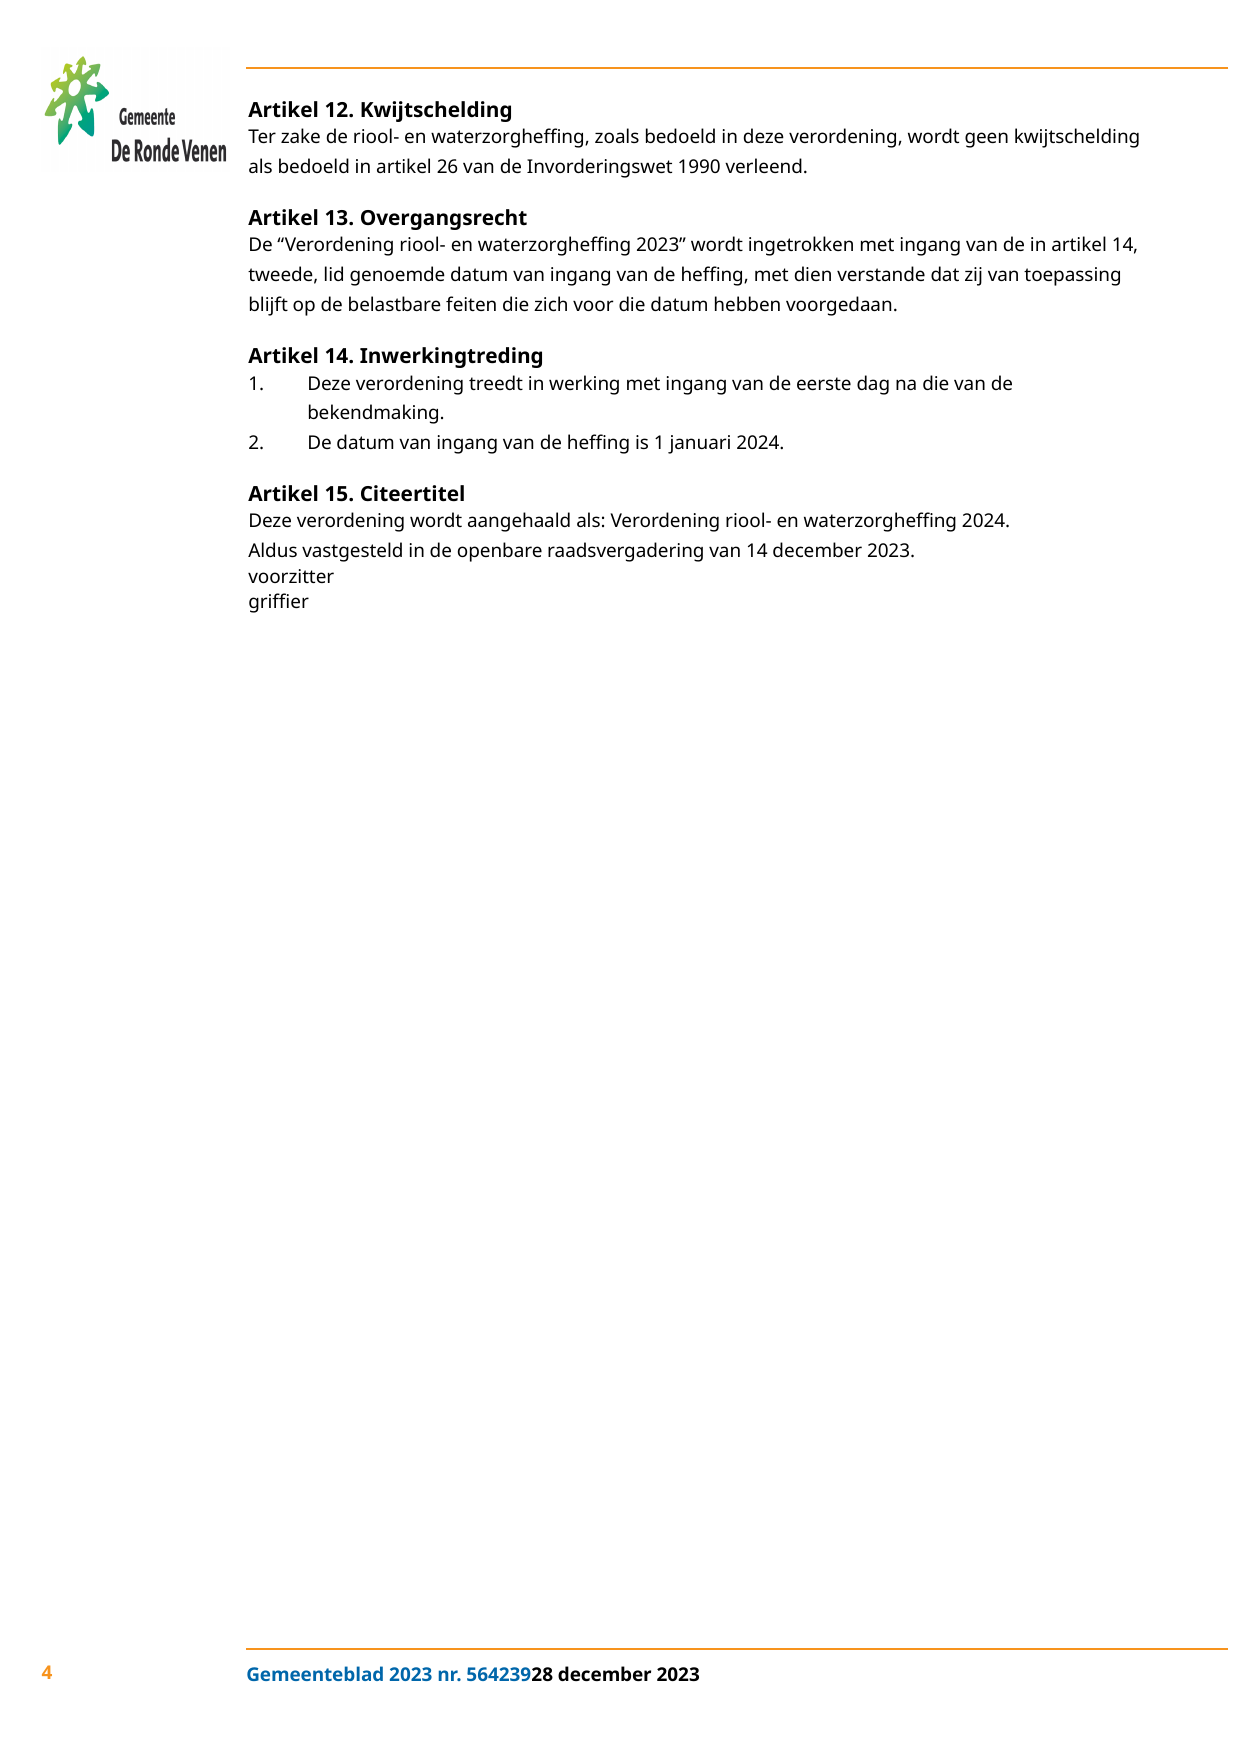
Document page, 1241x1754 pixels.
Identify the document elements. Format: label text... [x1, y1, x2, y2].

list Deze verordening treedt in werking met ingang van de eerste dag na die van de bekendmaking. [248, 370, 1152, 425]
text Artikel 15. Citeertitel [248, 479, 1152, 508]
text Artikel 12. Kwijtschelding [248, 95, 1152, 123]
text Ter zake de riool- en waterzorgheffing, zoals bedoeld in deze verordening, wordt geen kwijtschelding als bedoeld in artikel 26 van de Invorderingswet 1990 verleend. [248, 123, 1152, 178]
text voorzitter [248, 563, 1152, 589]
text De “Verordening riool- en waterzorgheffing 2023” wordt ingetrokken met ingang van de in artikel 14, tweede, lid genoemde datum van ingang van de heffing, met dien verstande dat zij van toepassing blijft op de belastbare feiten die zich voor die datum hebben voorgedaan. [248, 232, 1152, 317]
text Aldus vastgesteld in de openbare raadsvergadering van 14 december 2023. [248, 537, 1152, 563]
picture [41, 47, 231, 172]
text griffier [248, 589, 1152, 614]
text Deze verordening wordt aangehaald als: Verordening riool- en waterzorgheffing 2024. [248, 508, 1152, 533]
text Artikel 14. Inwerkingtreding [248, 341, 1152, 370]
list De datum van ingang van de heffing is 1 januari 2024. [248, 429, 1152, 454]
text Artikel 13. Overgangsrecht [248, 203, 1152, 232]
